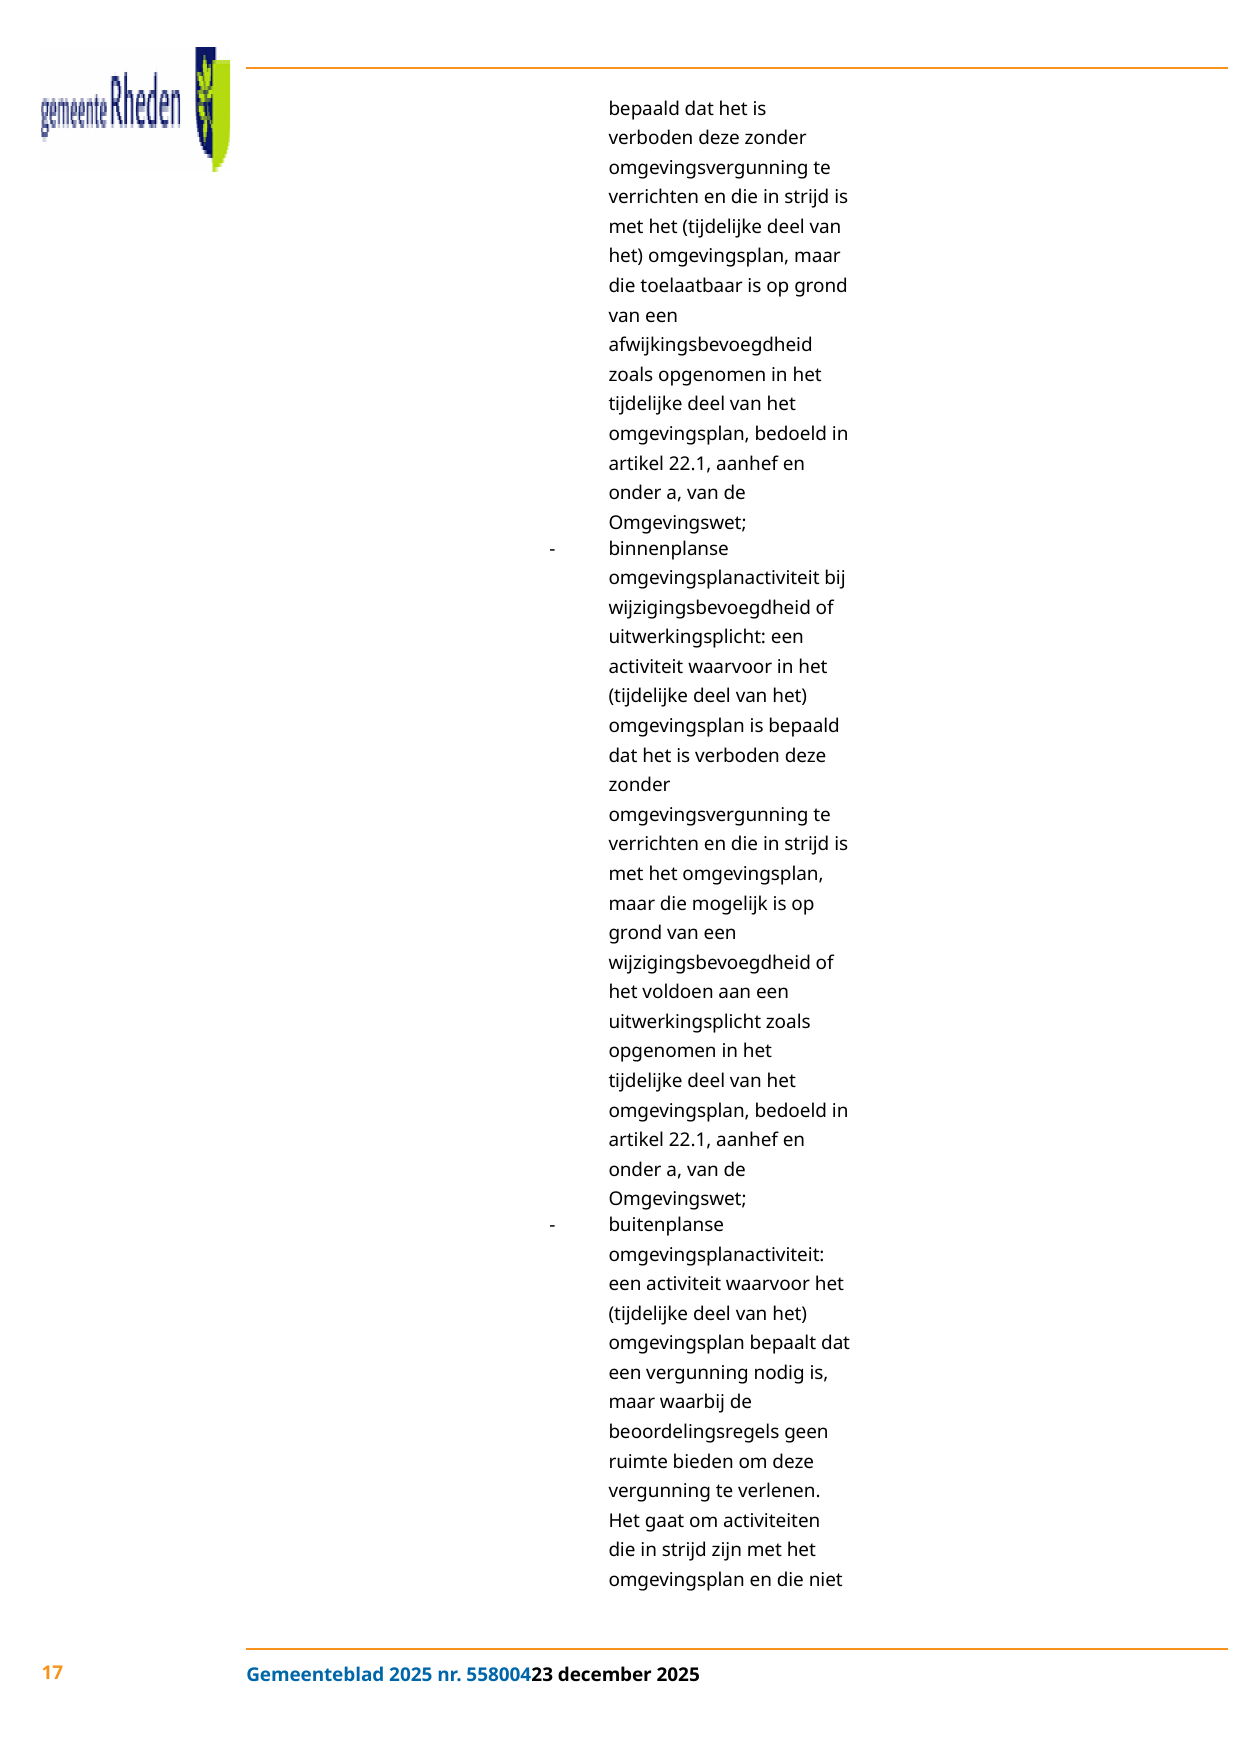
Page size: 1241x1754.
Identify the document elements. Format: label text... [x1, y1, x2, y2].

table_cell [850, 1211, 1152, 1592]
table_cell binnenplanse omgevingsplanactiviteit bij wijzigingsbevoegdheid of uitwerkingsplicht: een activiteit waarvoor in het (tijdelijke deel van het) omgevingsplan is bepaald dat het is verboden deze zonder omgevingsvergunning te verrichten en die in strijd is met het omgevingsplan, maar die mogelijk is op grond van een wijzigingsbevoegdheid of het voldoen aan een uitwerkingsplicht zoals opgenomen in het tijdelijke deel van het omgevingsplan, bedoeld in artikel 22.1, aanhef en onder a, van de Omgevingswet; [549, 535, 850, 1211]
table_cell [248, 535, 549, 1211]
table_cell [248, 95, 549, 535]
table_cell [850, 95, 1152, 535]
table_cell buitenplanse omgevingsplanactiviteit: een activiteit waarvoor het (tijdelijke deel van het) omgevingsplan bepaalt dat een vergunning nodig is, maar waarbij de beoordelingsregels geen ruimte bieden om deze vergunning te verlenen. Het gaat om activiteiten die in strijd zijn met het omgevingsplan en die niet [549, 1211, 850, 1592]
table_cell [850, 535, 1152, 1211]
picture [41, 47, 231, 172]
table_cell [248, 1211, 549, 1592]
table_cell bepaald dat het is verboden deze zonder omgevingsvergunning te verrichten en die in strijd is met het (tijdelijke deel van het) omgevingsplan, maar die toelaatbaar is op grond van een afwijkingsbevoegdheid zoals opgenomen in het tijdelijke deel van het omgevingsplan, bedoeld in artikel 22.1, aanhef en onder a, van de Omgevingswet; [549, 95, 850, 535]
